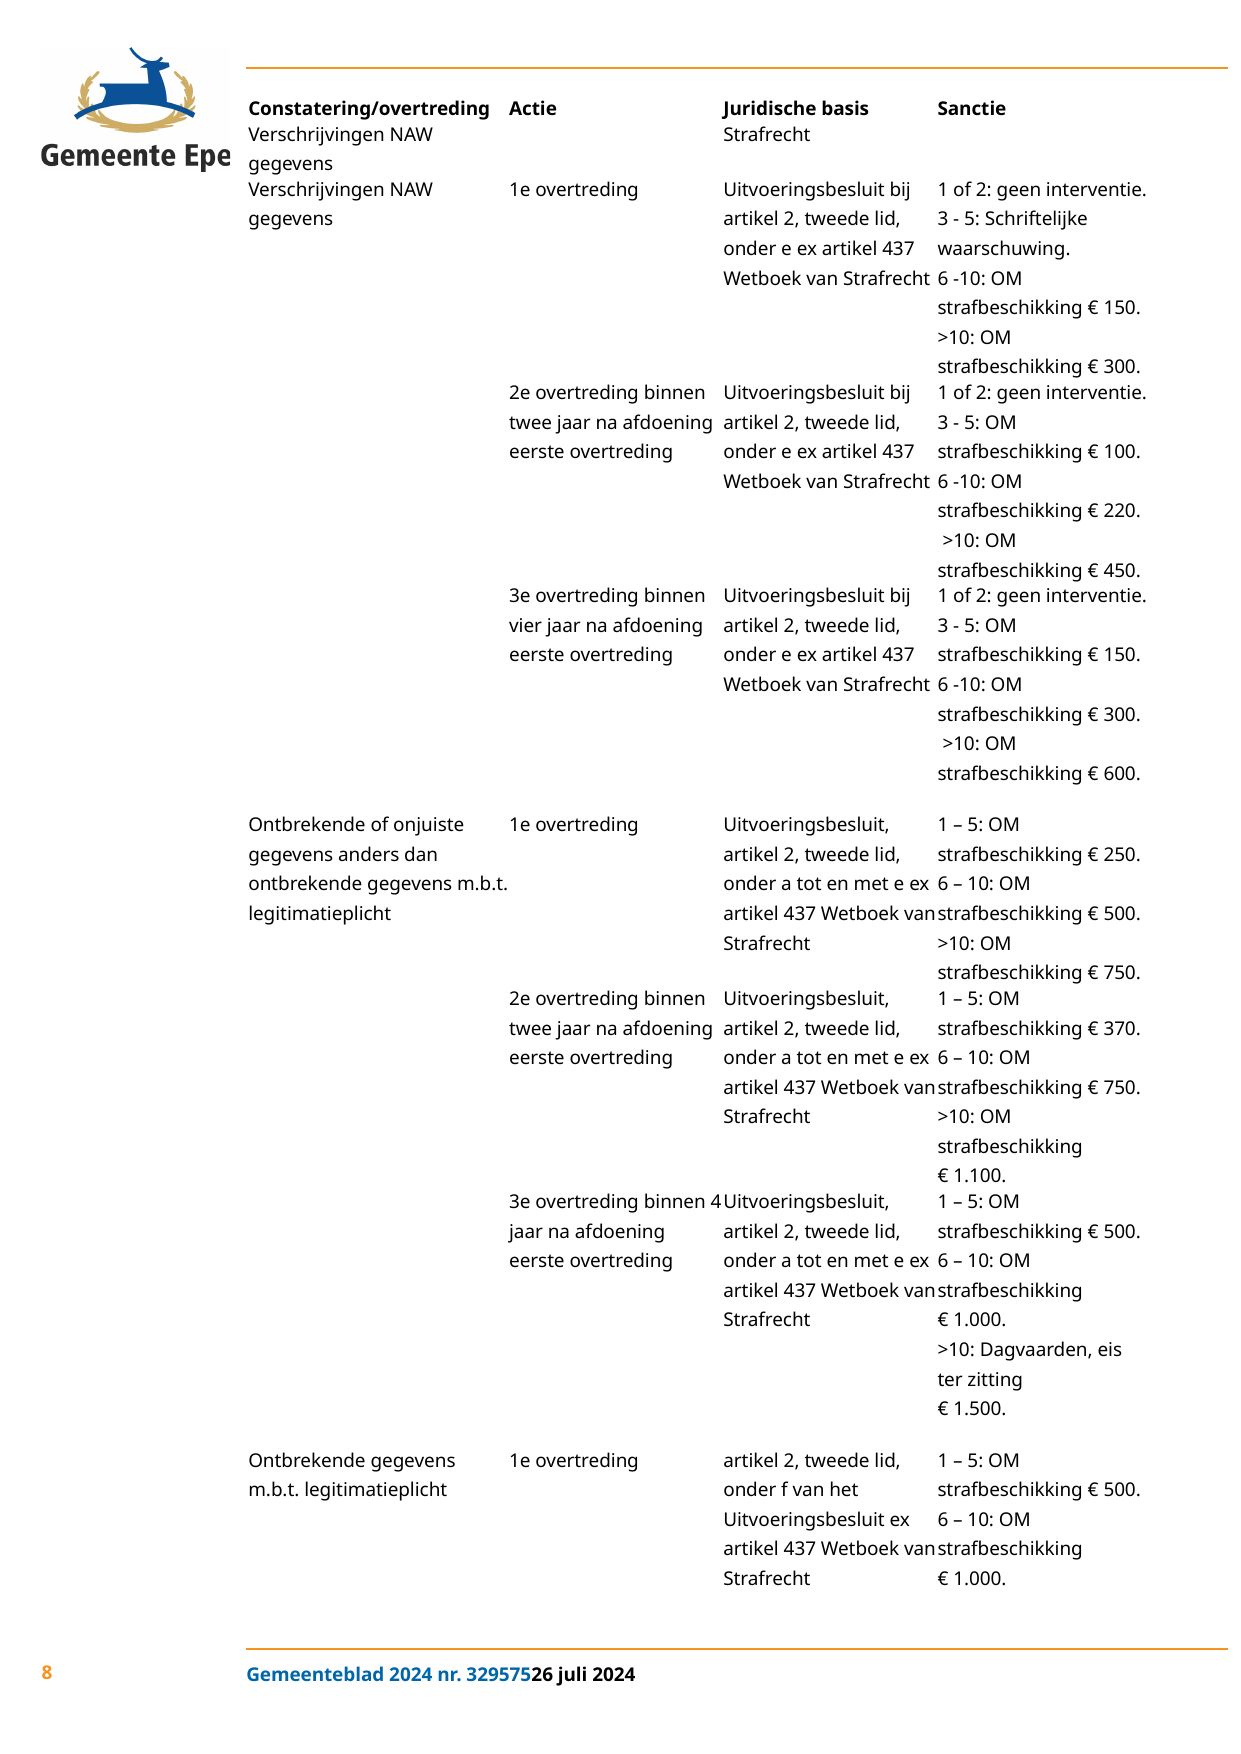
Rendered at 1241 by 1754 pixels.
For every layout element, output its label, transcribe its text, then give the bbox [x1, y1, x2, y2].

table_cell [248, 379, 509, 582]
table_cell [248, 786, 509, 811]
table_cell Uitvoeringsbesluit bij artikel 2, tweede lid, onder e ex artikel 437 Wetboek van Strafrecht [723, 176, 937, 379]
picture [41, 47, 231, 172]
table_cell Verschrijvingen NAW gegevens [248, 121, 509, 176]
table_cell Uitvoeringsbesluit, artikel 2, tweede lid, onder a tot en met e ex artikel 437 Wetboek van Strafrecht [723, 811, 937, 985]
table_cell [248, 583, 509, 786]
table_cell Uitvoeringsbesluit, artikel 2, tweede lid, onder a tot en met e ex artikel 437 Wetboek van Strafrecht [723, 1188, 937, 1421]
table_cell 3e overtreding binnen 4 jaar na afdoening eerste overtreding [509, 1188, 723, 1421]
table_cell [509, 1421, 723, 1447]
table_header Sanctie [937, 95, 1152, 121]
table_cell 1 – 5: OM strafbeschikking € 500. 6 – 10: OM strafbeschikking € 1.000. [937, 1447, 1152, 1591]
table_cell Ontbrekende gegevens m.b.t. legitimatieplicht [248, 1447, 509, 1591]
table_cell Uitvoeringsbesluit, artikel 2, tweede lid, onder a tot en met e ex artikel 437 Wetboek van Strafrecht [723, 985, 937, 1188]
table_cell [248, 1421, 509, 1447]
table_cell 2e overtreding binnen twee jaar na afdoening eerste overtreding [509, 379, 723, 582]
table_cell Strafrecht [723, 121, 937, 176]
table_cell 1e overtreding [509, 811, 723, 985]
table_cell [509, 121, 723, 176]
table_cell [937, 786, 1152, 811]
table_cell [937, 1421, 1152, 1447]
table_cell 1 – 5: OM strafbeschikking € 250. 6 – 10: OM strafbeschikking € 500. >10: OM strafbeschikking € 750. [937, 811, 1152, 985]
table_cell Uitvoeringsbesluit bij artikel 2, tweede lid, onder e ex artikel 437 Wetboek van Strafrecht [723, 379, 937, 582]
table_cell 1 – 5: OM strafbeschikking € 500. 6 – 10: OM strafbeschikking € 1.000. >10: Dagvaarden, eis ter zitting € 1.500. [937, 1188, 1152, 1421]
table_cell 3e overtreding binnen vier jaar na afdoening eerste overtreding [509, 583, 723, 786]
table_cell Uitvoeringsbesluit bij artikel 2, tweede lid, onder e ex artikel 437 Wetboek van Strafrecht [723, 583, 937, 786]
table_header Constatering/overtreding [248, 95, 509, 121]
table_cell 1 of 2: geen interventie. 3 - 5: OM strafbeschikking € 150. 6 -10: OM strafbeschikking € 300. >10: OM strafbeschikking € 600. [937, 583, 1152, 786]
table_header Actie [509, 95, 723, 121]
table_cell 1 – 5: OM strafbeschikking € 370. 6 – 10: OM strafbeschikking € 750. >10: OM strafbeschikking € 1.100. [937, 985, 1152, 1188]
table_cell [509, 786, 723, 811]
table_cell [937, 121, 1152, 176]
table_cell [723, 786, 937, 811]
table_cell 2e overtreding binnen twee jaar na afdoening eerste overtreding [509, 985, 723, 1188]
table_cell Verschrijvingen NAW gegevens [248, 176, 509, 379]
table_cell [248, 1188, 509, 1421]
table_cell [723, 1421, 937, 1447]
table_cell Ontbrekende of onjuiste gegevens anders dan ontbrekende gegevens m.b.t. legitimatieplicht [248, 811, 509, 985]
table_cell 1e overtreding [509, 1447, 723, 1591]
table_header Juridische basis [723, 95, 937, 121]
table_cell [248, 985, 509, 1188]
table_cell 1 of 2: geen interventie. 3 - 5: Schriftelijke waarschuwing. 6 -10: OM strafbeschikking € 150. >10: OM strafbeschikking € 300. [937, 176, 1152, 379]
table_cell 1 of 2: geen interventie. 3 - 5: OM strafbeschikking € 100. 6 -10: OM strafbeschikking € 220. >10: OM strafbeschikking € 450. [937, 379, 1152, 582]
table_cell 1e overtreding [509, 176, 723, 379]
table_cell artikel 2, tweede lid, onder f van het Uitvoeringsbesluit ex artikel 437 Wetboek van Strafrecht [723, 1447, 937, 1591]
